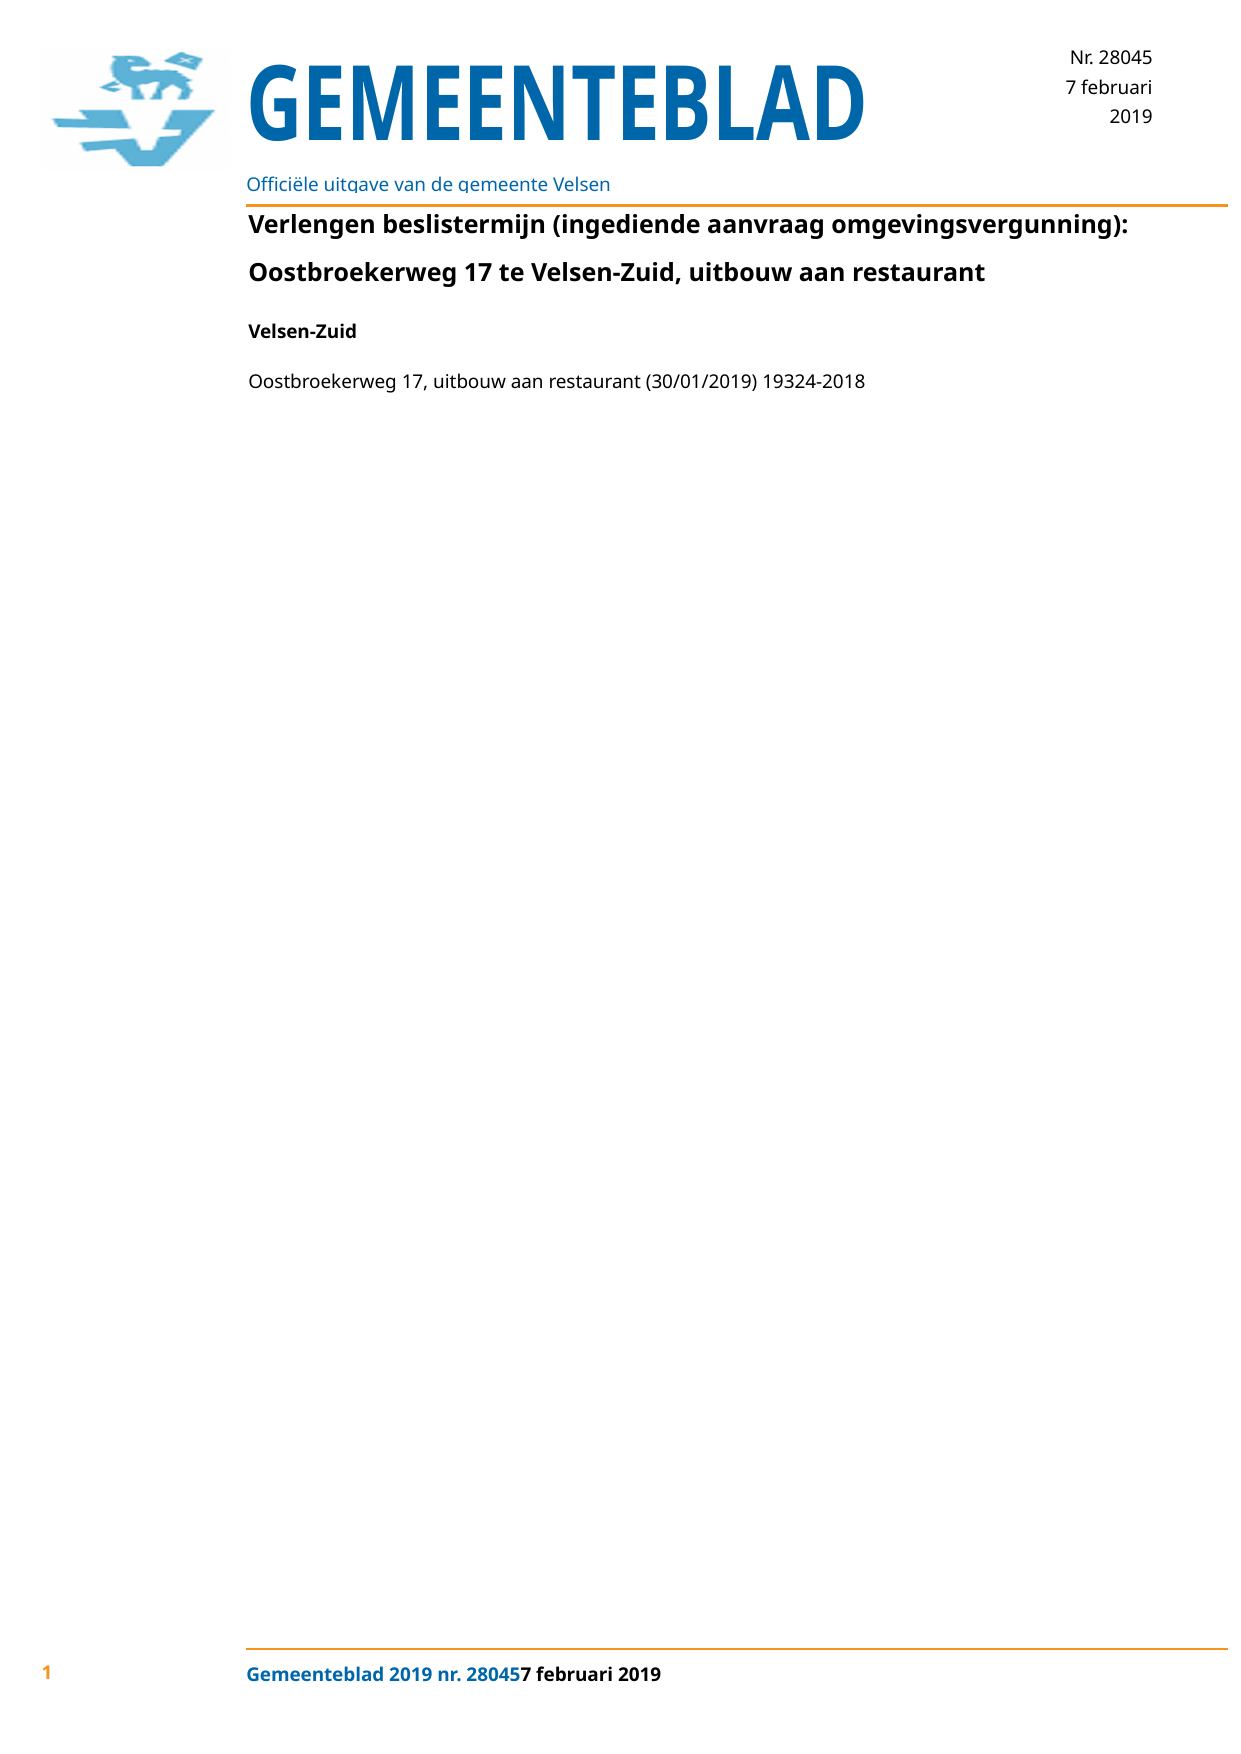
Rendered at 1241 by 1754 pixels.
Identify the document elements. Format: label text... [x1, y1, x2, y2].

text Velsen-Zuid [248, 318, 1152, 344]
text Verlengen beslistermijn (ingediende aanvraag omgevingsvergunning): Oostbroekerweg 17 te Velsen-Zuid, uitbouw aan restaurant [248, 207, 1152, 288]
picture [41, 47, 231, 172]
text Oostbroekerweg 17, uitbouw aan restaurant (30/01/2019) 19324-2018 [248, 368, 1152, 394]
